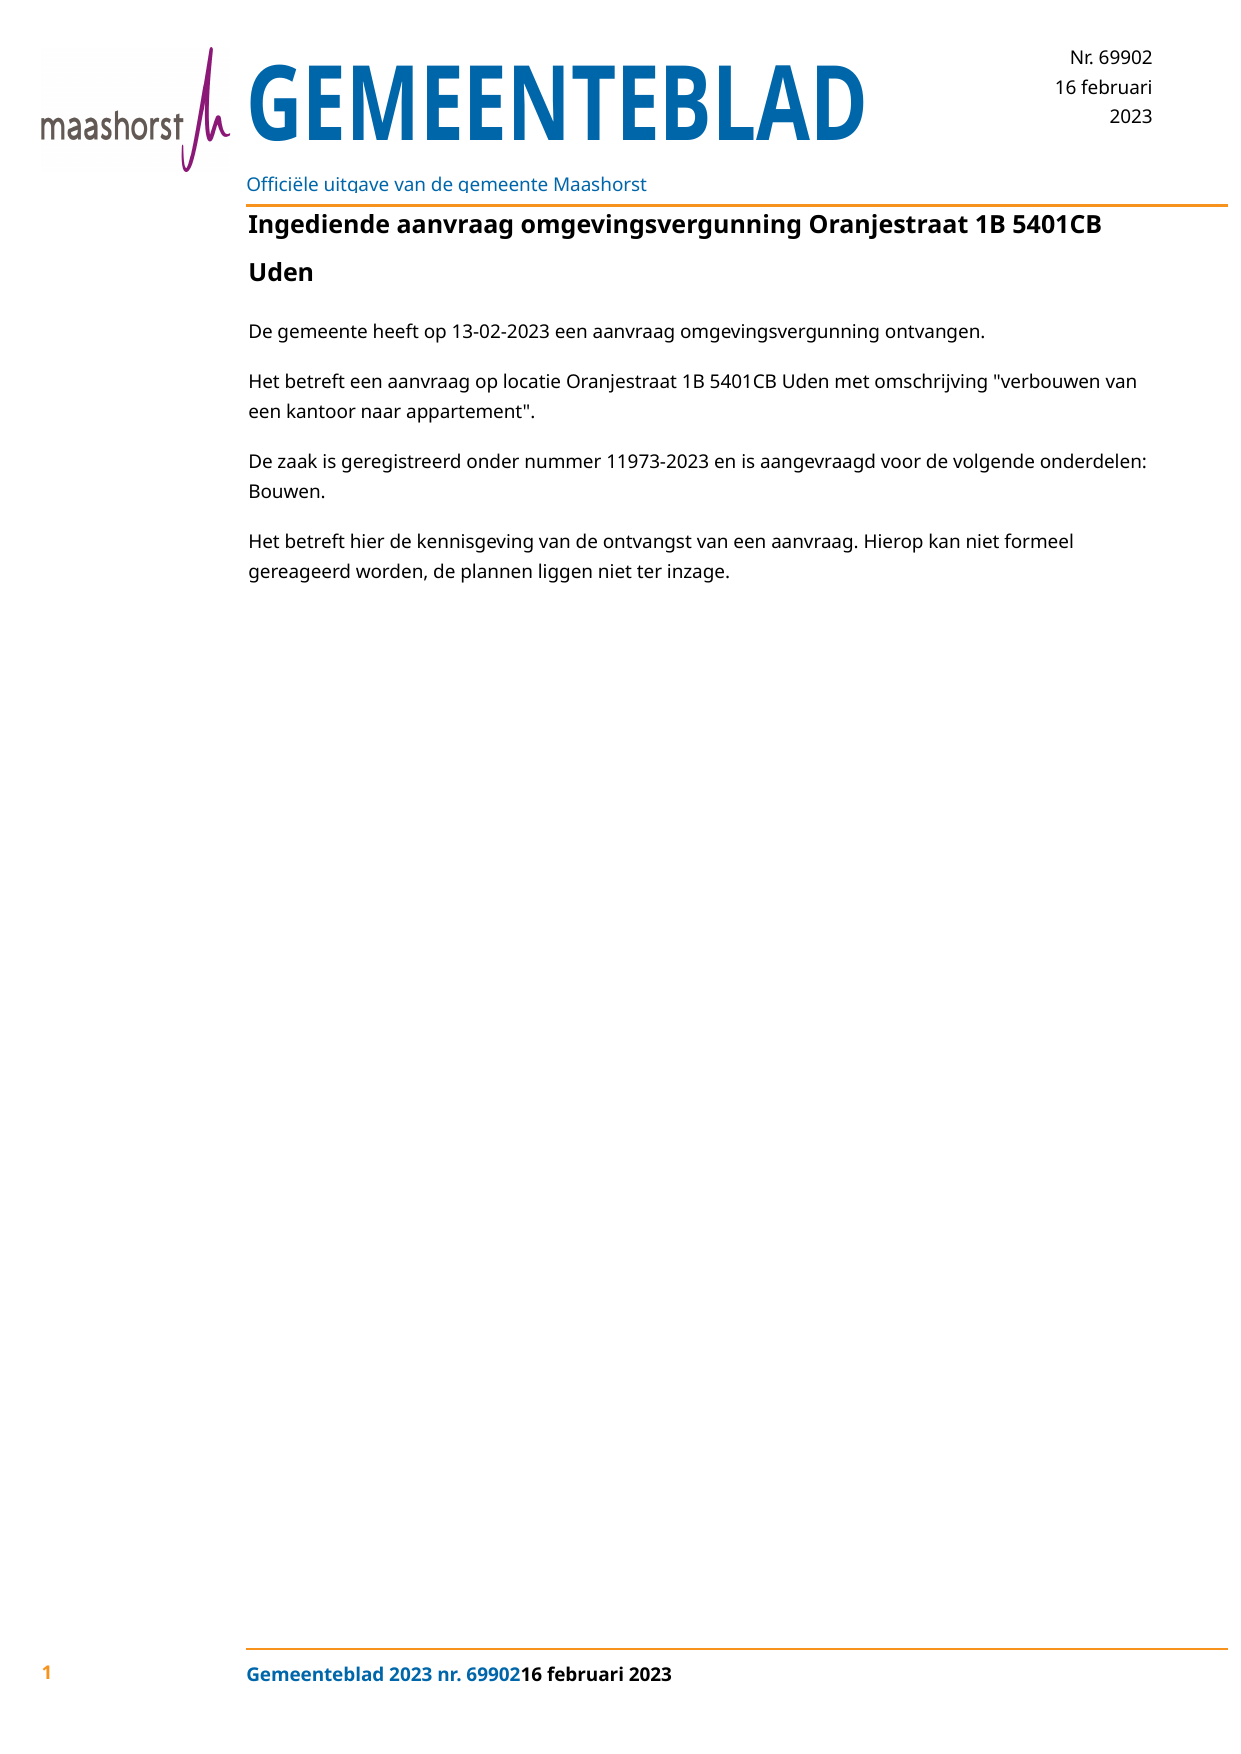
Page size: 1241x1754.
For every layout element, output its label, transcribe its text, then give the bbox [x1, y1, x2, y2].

text Ingediende aanvraag omgevingsvergunning Oranjestraat 1B 5401CB Uden [248, 207, 1152, 288]
text Het betreft hier de kennisgeving van de ontvangst van een aanvraag. Hierop kan niet formeel gereageerd worden, de plannen liggen niet ter inzage. [248, 528, 1152, 584]
text De gemeente heeft op 13-02-2023 een aanvraag omgevingsvergunning ontvangen. [248, 318, 1152, 344]
text Het betreft een aanvraag op locatie Oranjestraat 1B 5401CB Uden met omschrijving "verbouwen van een kantoor naar appartement". [248, 368, 1152, 424]
text De zaak is geregistreerd onder nummer 11973-2023 en is aangevraagd voor de volgende onderdelen: Bouwen. [248, 448, 1152, 504]
picture [41, 47, 231, 172]
